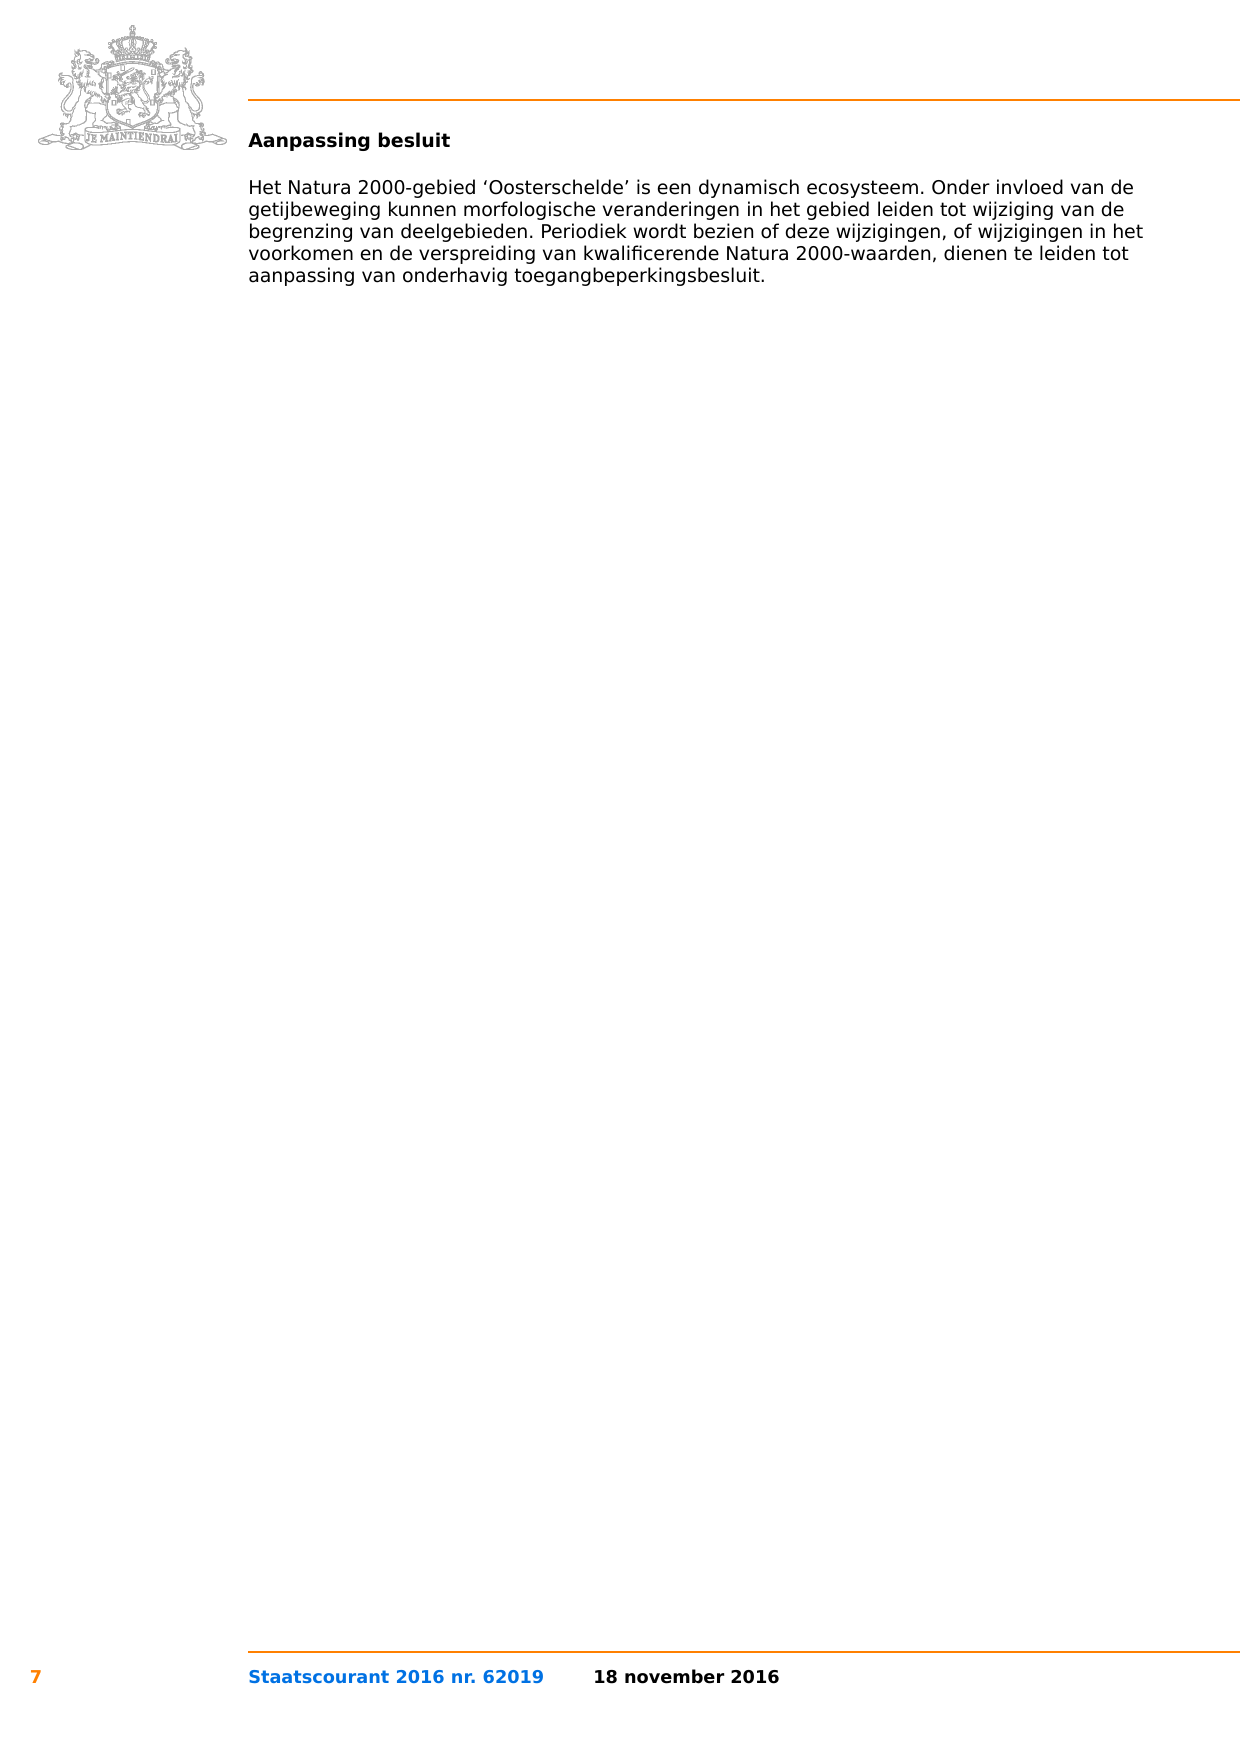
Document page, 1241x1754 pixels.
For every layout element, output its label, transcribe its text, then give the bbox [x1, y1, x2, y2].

subtitle Aanpassing besluit [248, 130, 1163, 152]
text Het Natura 2000-gebied ‘Oosterschelde’ is een dynamisch ecosysteem. Onder invloed van de getijbeweging kunnen morfologische veranderingen in het gebied leiden tot wijziging van de begrenzing van deelgebieden. Periodiek wordt bezien of deze wijzigingen, of wijzigingen in het voorkomen en de verspreiding van kwalificerende Natura 2000-waarden, dienen te leiden tot aanpassing van onderhavig toegangbeperkingsbesluit. [248, 177, 1163, 287]
picture [38, 25, 227, 150]
